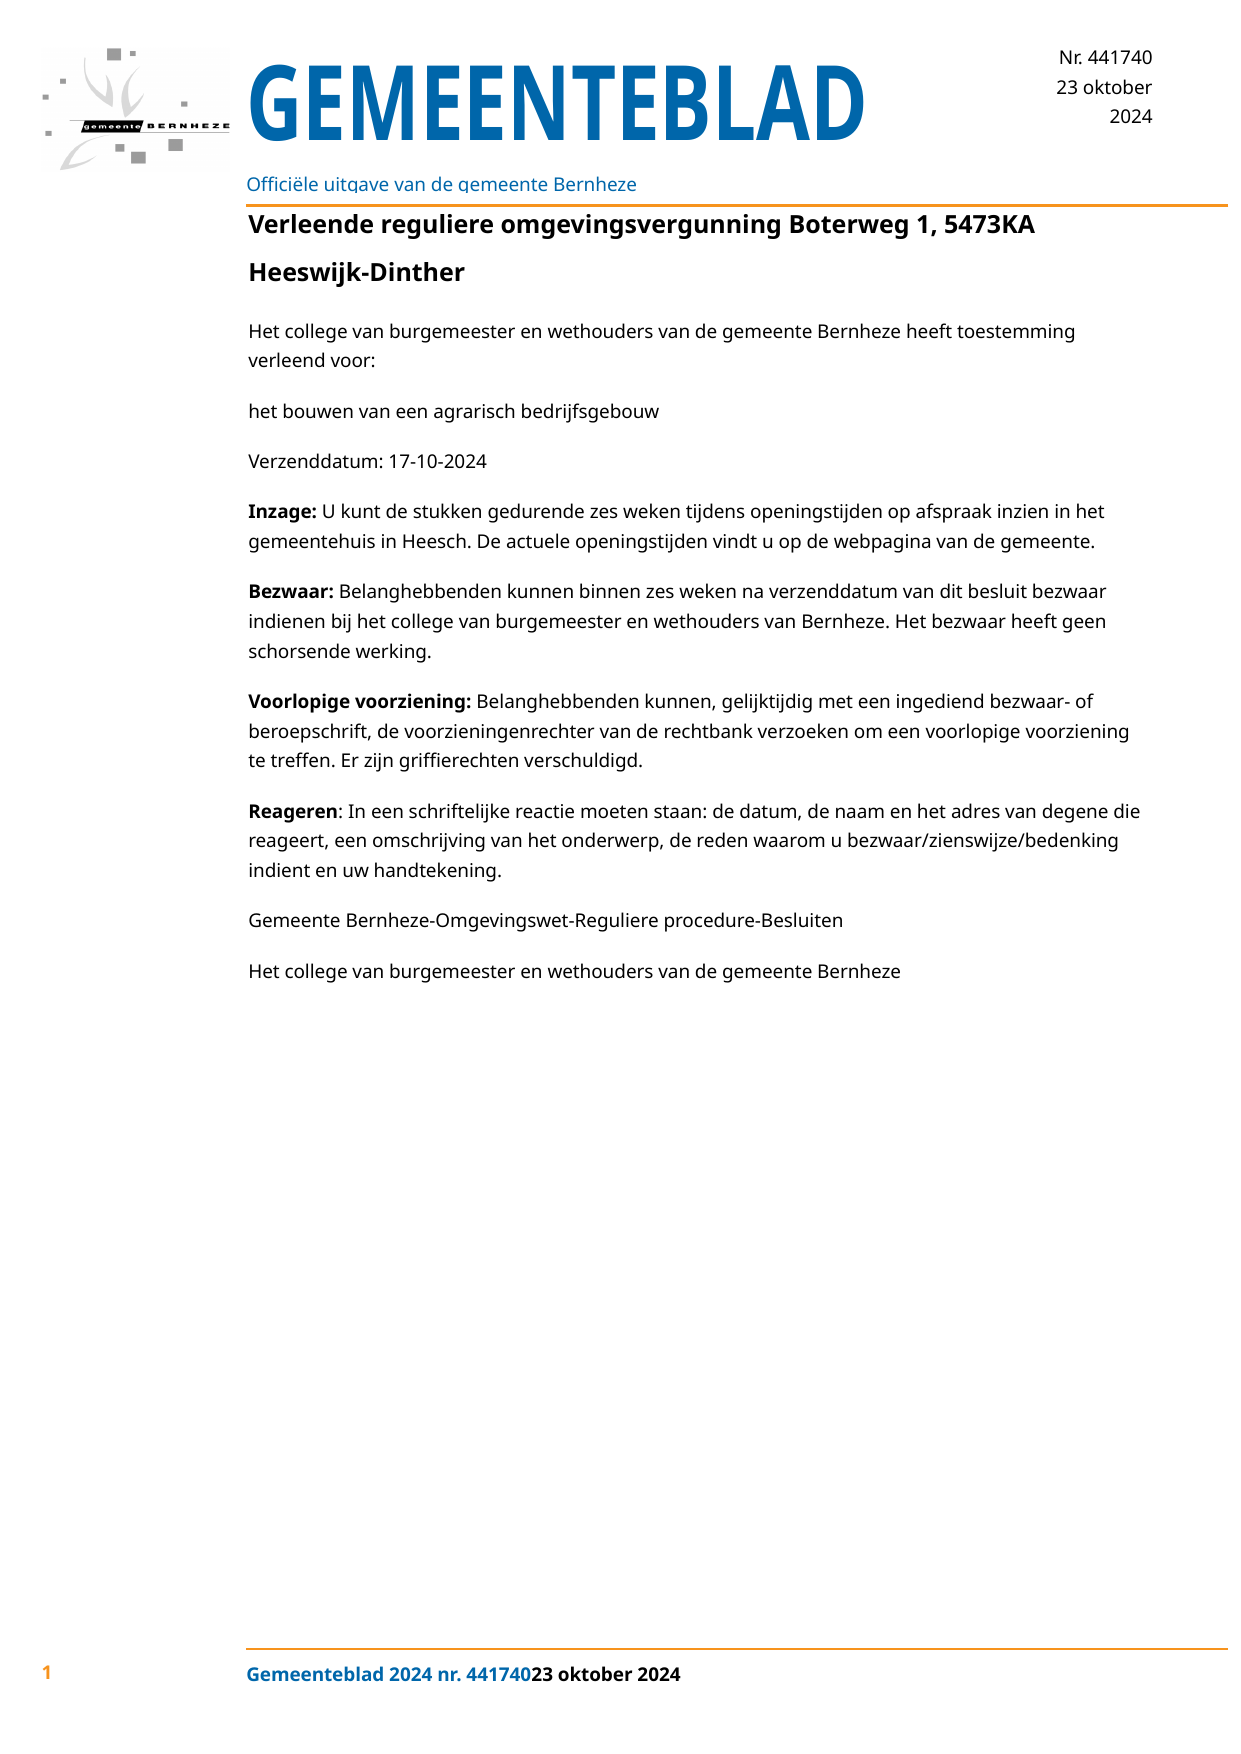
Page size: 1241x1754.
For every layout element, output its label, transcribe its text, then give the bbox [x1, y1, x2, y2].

text Inzage: U kunt de stukken gedurende zes weken tijdens openingstijden op afspraak inzien in het gemeentehuis in Heesch. De actuele openingstijden vindt u op de webpagina van de gemeente. [248, 499, 1152, 554]
text Verzenddatum: 17-10-2024 [248, 448, 1152, 474]
text Het college van burgemeester en wethouders van de gemeente Bernheze heeft toestemming verleend voor: [248, 318, 1152, 373]
picture [41, 47, 231, 172]
text Het college van burgemeester en wethouders van de gemeente Bernheze [248, 958, 1152, 984]
text Reageren: In een schriftelijke reactie moeten staan: de datum, de naam en het adres van degene die reageert, een omschrijving van het onderwerp, de reden waarom u bezwaar/zienswijze/bedenking indient en uw handtekening. [248, 798, 1152, 883]
text Verleende reguliere omgevingsvergunning Boterweg 1, 5473KA Heeswijk-Dinther [248, 207, 1152, 288]
text Voorlopige voorziening: Belanghebbenden kunnen, gelijktijdig met een ingediend bezwaar- of beroepschrift, de voorzieningenrechter van de rechtbank verzoeken om een voorlopige voorziening te treffen. Er zijn griffierechten verschuldigd. [248, 688, 1152, 773]
text Bezwaar: Belanghebbenden kunnen binnen zes weken na verzenddatum van dit besluit bezwaar indienen bij het college van burgemeester en wethouders van Bernheze. Het bezwaar heeft geen schorsende werking. [248, 579, 1152, 664]
text het bouwen van een agrarisch bedrijfsgebouw [248, 398, 1152, 424]
text Gemeente Bernheze-Omgevingswet-Reguliere procedure-Besluiten [248, 907, 1152, 933]
